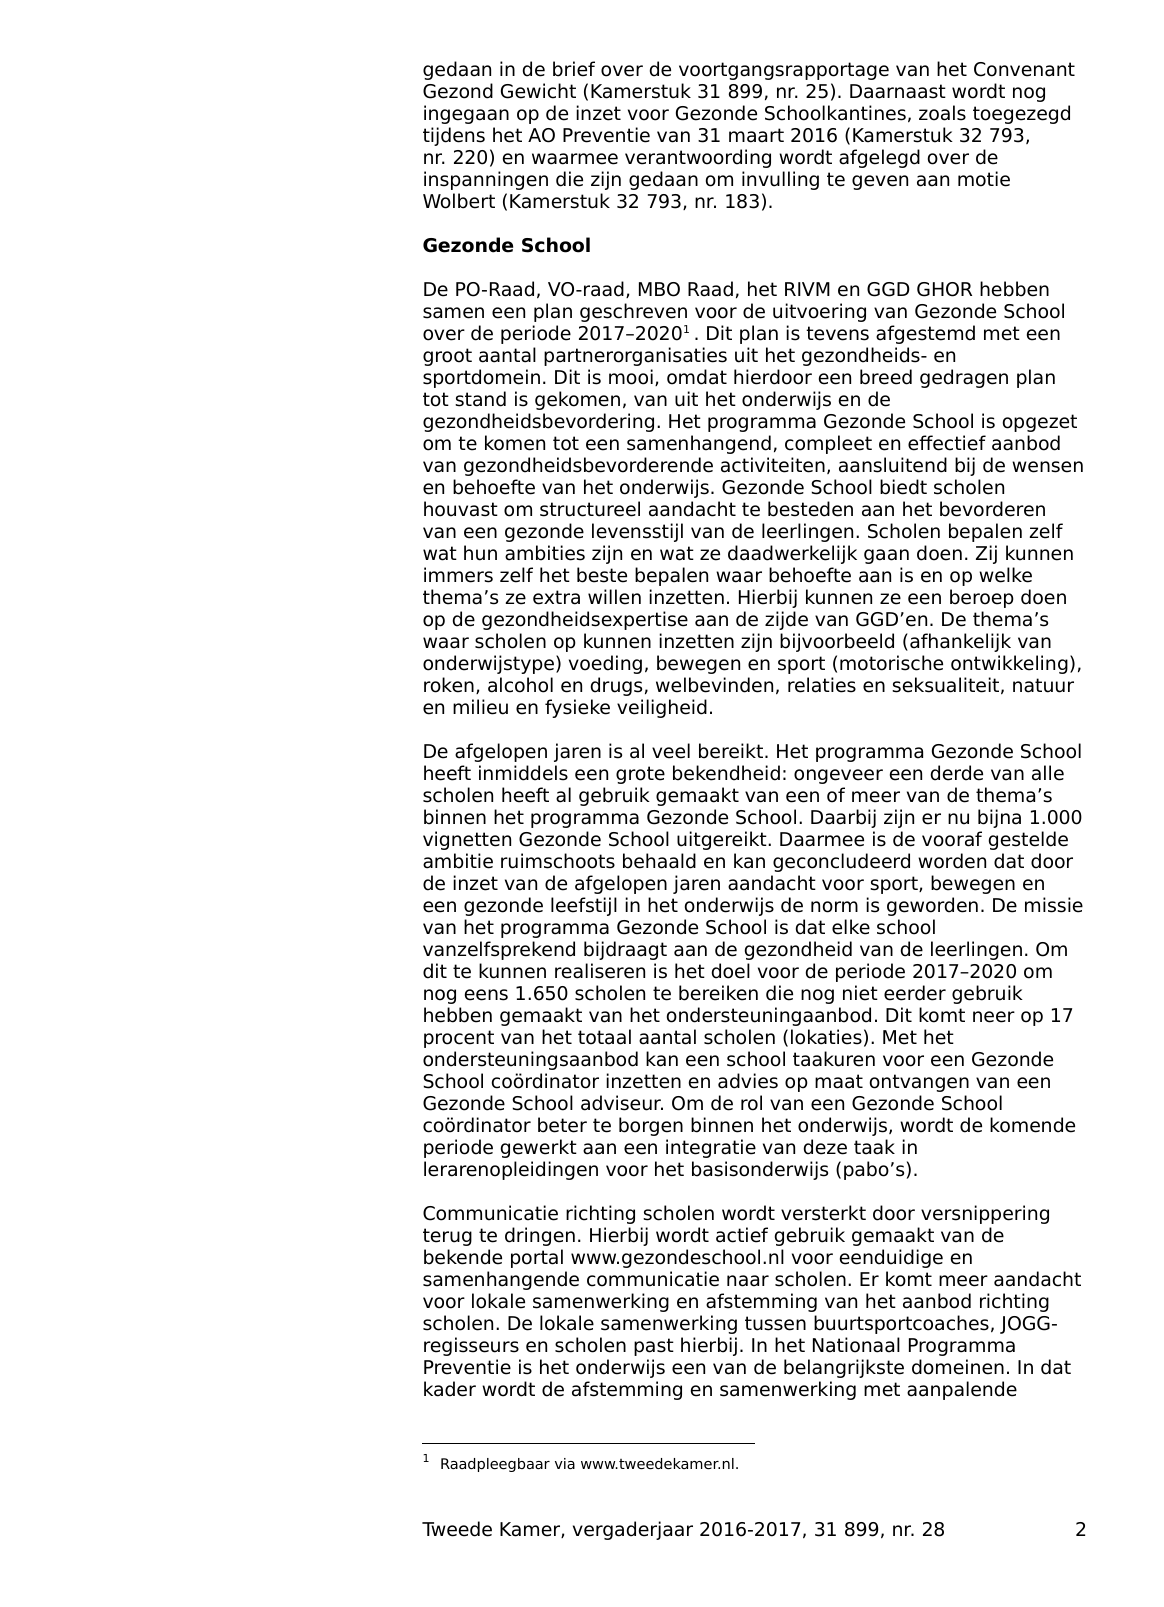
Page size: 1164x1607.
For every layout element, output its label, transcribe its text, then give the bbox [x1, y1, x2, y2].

text De afgelopen jaren is al veel bereikt. Het programma Gezonde School heeft inmiddels een grote bekendheid: ongeveer een derde van alle scholen heeft al gebruik gemaakt van een of meer van de thema’s binnen het programma Gezonde School. Daarbij zijn er nu bijna 1.000 vignetten Gezonde School uitgereikt. Daarmee is de vooraf gestelde ambitie ruimschoots behaald en kan geconcludeerd worden dat door de inzet van de afgelopen jaren aandacht voor sport, bewegen en een gezonde leefstijl in het onderwijs de norm is geworden. De missie van het programma Gezonde School is dat elke school vanzelfsprekend bijdraagt aan de gezondheid van de leerlingen. Om dit te kunnen realiseren is het doel voor de periode 2017–2020 om nog eens 1.650 scholen te bereiken die nog niet eerder gebruik hebben gemaakt van het ondersteuningaanbod. Dit komt neer op 17 procent van het totaal aantal scholen (lokaties). Met het ondersteuningsaanbod kan een school taakuren voor een Gezonde School coördinator inzetten en advies op maat ontvangen van een Gezonde School adviseur. Om de rol van een Gezonde School coördinator beter te borgen binnen het onderwijs, wordt de komende periode gewerkt aan een integratie van deze taak in lerarenopleidingen voor het basisonderwijs (pabo’s). [422, 741, 1087, 1181]
subtitle Gezonde School [422, 235, 1087, 257]
text Raadpleegbaar via www.tweedekamer.nl. [422, 1452, 1087, 1474]
text gedaan in de brief over de voortgangsrapportage van het Convenant Gezond Gewicht (Kamerstuk 31 899, nr. 25). Daarnaast wordt nog ingegaan op de inzet voor Gezonde Schoolkantines, zoals toegezegd tijdens het AO Preventie van 31 maart 2016 (Kamerstuk 32 793, nr. 220) en waarmee verantwoording wordt afgelegd over de inspanningen die zijn gedaan om invulling te geven aan motie Wolbert (Kamerstuk 32 793, nr. 183). [422, 59, 1087, 213]
text Communicatie richting scholen wordt versterkt door versnippering terug te dringen. Hierbij wordt actief gebruik gemaakt van de bekende portal www.gezondeschool.nl voor eenduidige en samenhangende communicatie naar scholen. Er komt meer aandacht voor lokale samenwerking en afstemming van het aanbod richting scholen. De lokale samenwerking tussen buurtsportcoaches, JOGG-regisseurs en scholen past hierbij. In het Nationaal Programma Preventie is het onderwijs een van de belangrijkste domeinen. In dat kader wordt de afstemming en samenwerking met aanpalende [422, 1203, 1087, 1401]
text De PO-Raad, VO-raad, MBO Raad, het RIVM en GGD GHOR hebben samen een plan geschreven voor de uitvoering van Gezonde School over de periode 2017–2020. Dit plan is tevens afgestemd met een groot aantal partnerorganisaties uit het gezondheids- en sportdomein. Dit is mooi, omdat hierdoor een breed gedragen plan tot stand is gekomen, van uit het onderwijs en de gezondheidsbevordering. Het programma Gezonde School is opgezet om te komen tot een samenhangend, compleet en effectief aanbod van gezondheidsbevorderende activiteiten, aansluitend bij de wensen en behoefte van het onderwijs. Gezonde School biedt scholen houvast om structureel aandacht te besteden aan het bevorderen van een gezonde levensstijl van de leerlingen. Scholen bepalen zelf wat hun ambities zijn en wat ze daadwerkelijk gaan doen. Zij kunnen immers zelf het beste bepalen waar behoefte aan is en op welke thema’s ze extra willen inzetten. Hierbij kunnen ze een beroep doen op de gezondheidsexpertise aan de zijde van GGD’en. De thema’s waar scholen op kunnen inzetten zijn bijvoorbeeld (afhankelijk van onderwijstype) voeding, bewegen en sport (motorische ontwikkeling), roken, alcohol en drugs, welbevinden, relaties en seksualiteit, natuur en milieu en fysieke veiligheid. [422, 279, 1087, 719]
